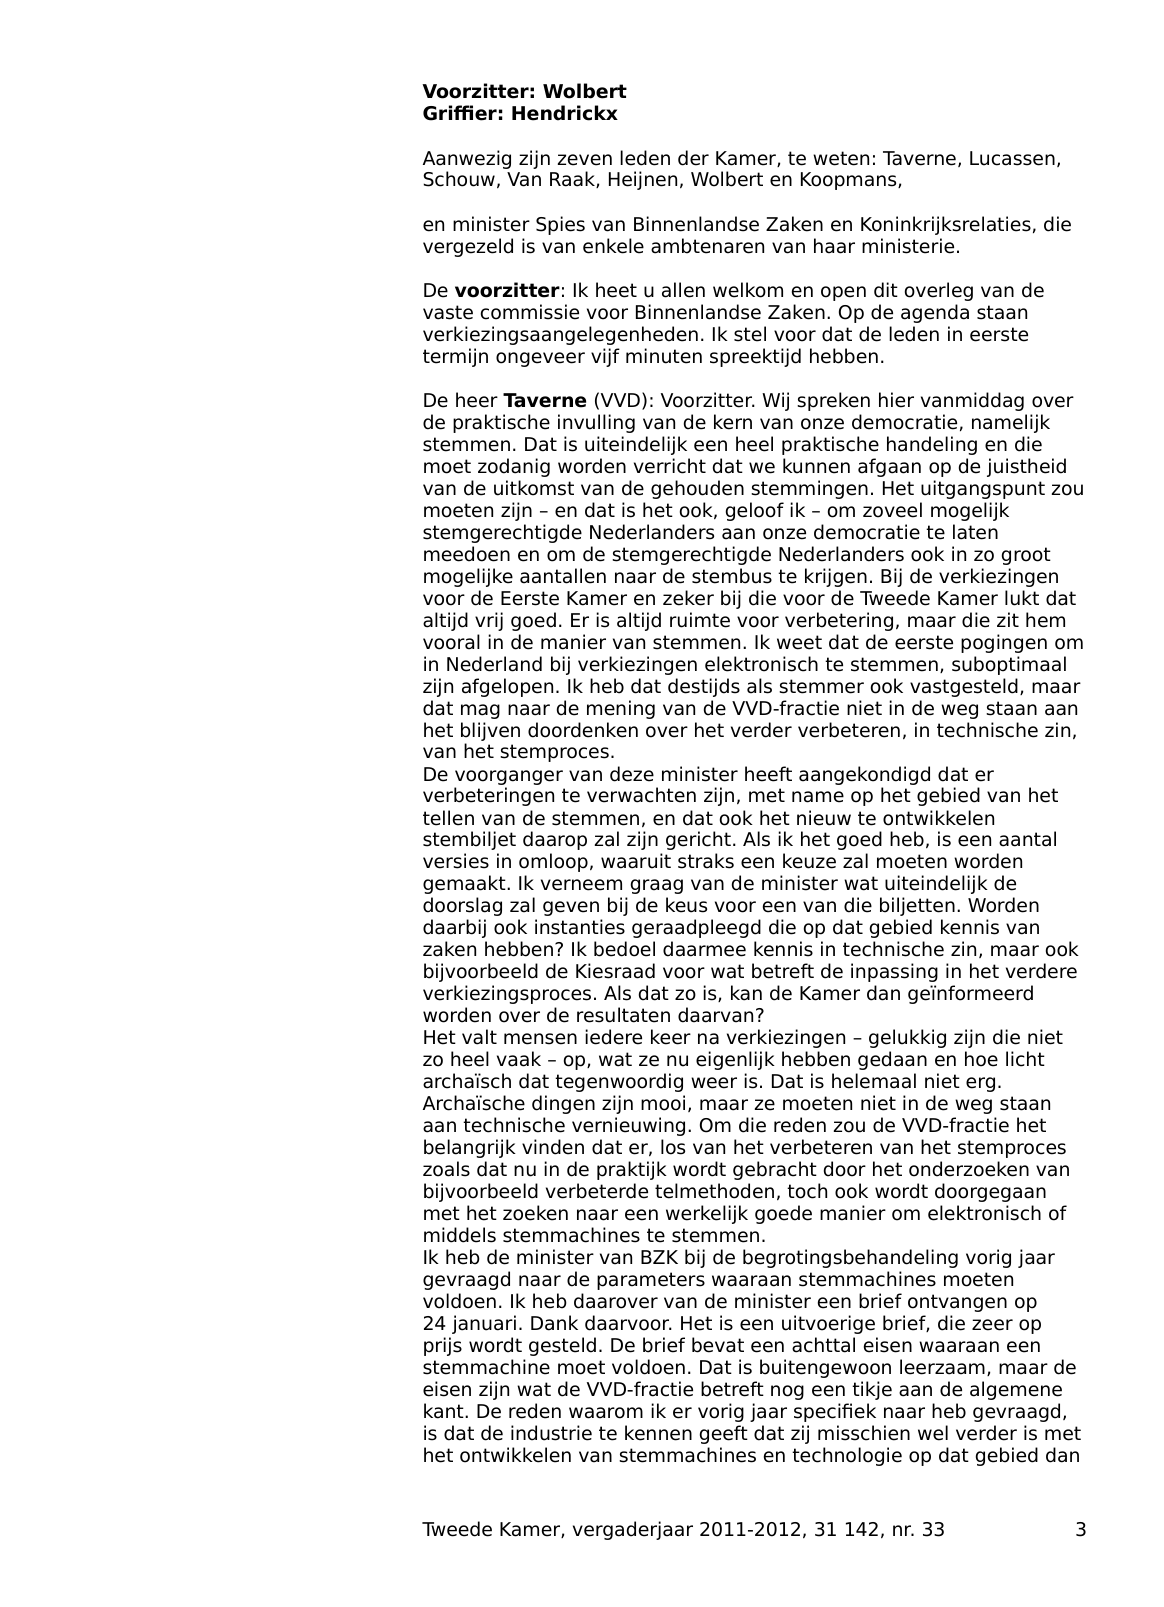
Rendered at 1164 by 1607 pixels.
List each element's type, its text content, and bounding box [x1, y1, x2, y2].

text De heer Taverne (VVD): Voorzitter. Wij spreken hier vanmiddag over de praktische invulling van de kern van onze democratie, namelijk stemmen. Dat is uiteindelijk een heel praktische handeling en die moet zodanig worden verricht dat we kunnen afgaan op de juistheid van de uitkomst van de gehouden stemmingen. Het uitgangspunt zou moeten zijn – en dat is het ook, geloof ik – om zoveel mogelijk stemgerechtigde Nederlanders aan onze democratie te laten meedoen en om de stemgerechtigde Nederlanders ook in zo groot mogelijke aantallen naar de stembus te krijgen. Bij de verkiezingen voor de Eerste Kamer en zeker bij die voor de Tweede Kamer lukt dat altijd vrij goed. Er is altijd ruimte voor verbetering, maar die zit hem vooral in de manier van stemmen. Ik weet dat de eerste pogingen om in Nederland bij verkiezingen elektronisch te stemmen, suboptimaal zijn afgelopen. Ik heb dat destijds als stemmer ook vastgesteld, maar dat mag naar de mening van de VVD-fractie niet in de weg staan aan het blijven doordenken over het verder verbeteren, in technische zin, van het stemproces. [422, 390, 1087, 763]
text Aanwezig zijn zeven leden der Kamer, te weten: Taverne, Lucassen, Schouw, Van Raak, Heijnen, Wolbert en Koopmans, [422, 147, 1087, 191]
text Ik heb de minister van BZK bij de begrotingsbehandeling vorig jaar gevraagd naar de parameters waaraan stemmachines moeten voldoen. Ik heb daarover van de minister een brief ontvangen op 24 januari. Dank daarvoor. Het is een uitvoerige brief, die zeer op prijs wordt gesteld. De brief bevat een achttal eisen waaraan een stemmachine moet voldoen. Dat is buitengewoon leerzaam, maar de eisen zijn wat de VVD-fractie betreft nog een tikje aan de algemene kant. De reden waarom ik er vorig jaar specifiek naar heb gevraagd, is dat de industrie te kennen geeft dat zij misschien wel verder is met het ontwikkelen van stemmachines en technologie op dat gebied dan [422, 1247, 1087, 1467]
text De voorzitter: Ik heet u allen welkom en open dit overleg van de vaste commissie voor Binnenlandse Zaken. Op de agenda staan verkiezingsaangelegenheden. Ik stel voor dat de leden in eerste termijn ongeveer vijf minuten spreektijd hebben. [422, 280, 1087, 368]
text Voorzitter: Wolbert [422, 81, 1087, 103]
text Griffier: Hendrickx [422, 103, 1087, 125]
text Het valt mensen iedere keer na verkiezingen – gelukkig zijn die niet zo heel vaak – op, wat ze nu eigenlijk hebben gedaan en hoe licht archaïsch dat tegenwoordig weer is. Dat is helemaal niet erg. Archaïsche dingen zijn mooi, maar ze moeten niet in de weg staan aan technische vernieuwing. Om die reden zou de VVD-fractie het belangrijk vinden dat er, los van het verbeteren van het stemproces zoals dat nu in de praktijk wordt gebracht door het onderzoeken van bijvoorbeeld verbeterde telmethoden, toch ook wordt doorgegaan met het zoeken naar een werkelijk goede manier om elektronisch of middels stemmachines te stemmen. [422, 1027, 1087, 1247]
text en minister Spies van Binnenlandse Zaken en Koninkrijksrelaties, die vergezeld is van enkele ambtenaren van haar ministerie. [422, 213, 1087, 257]
text De voorganger van deze minister heeft aangekondigd dat er verbeteringen te verwachten zijn, met name op het gebied van het tellen van de stemmen, en dat ook het nieuw te ontwikkelen stembiljet daarop zal zijn gericht. Als ik het goed heb, is een aantal versies in omloop, waaruit straks een keuze zal moeten worden gemaakt. Ik verneem graag van de minister wat uiteindelijk de doorslag zal geven bij de keus voor een van die biljetten. Worden daarbij ook instanties geraadpleegd die op dat gebied kennis van zaken hebben? Ik bedoel daarmee kennis in technische zin, maar ook bijvoorbeeld de Kiesraad voor wat betreft de inpassing in het verdere verkiezingsproces. Als dat zo is, kan de Kamer dan geïnformeerd worden over de resultaten daarvan? [422, 763, 1087, 1027]
